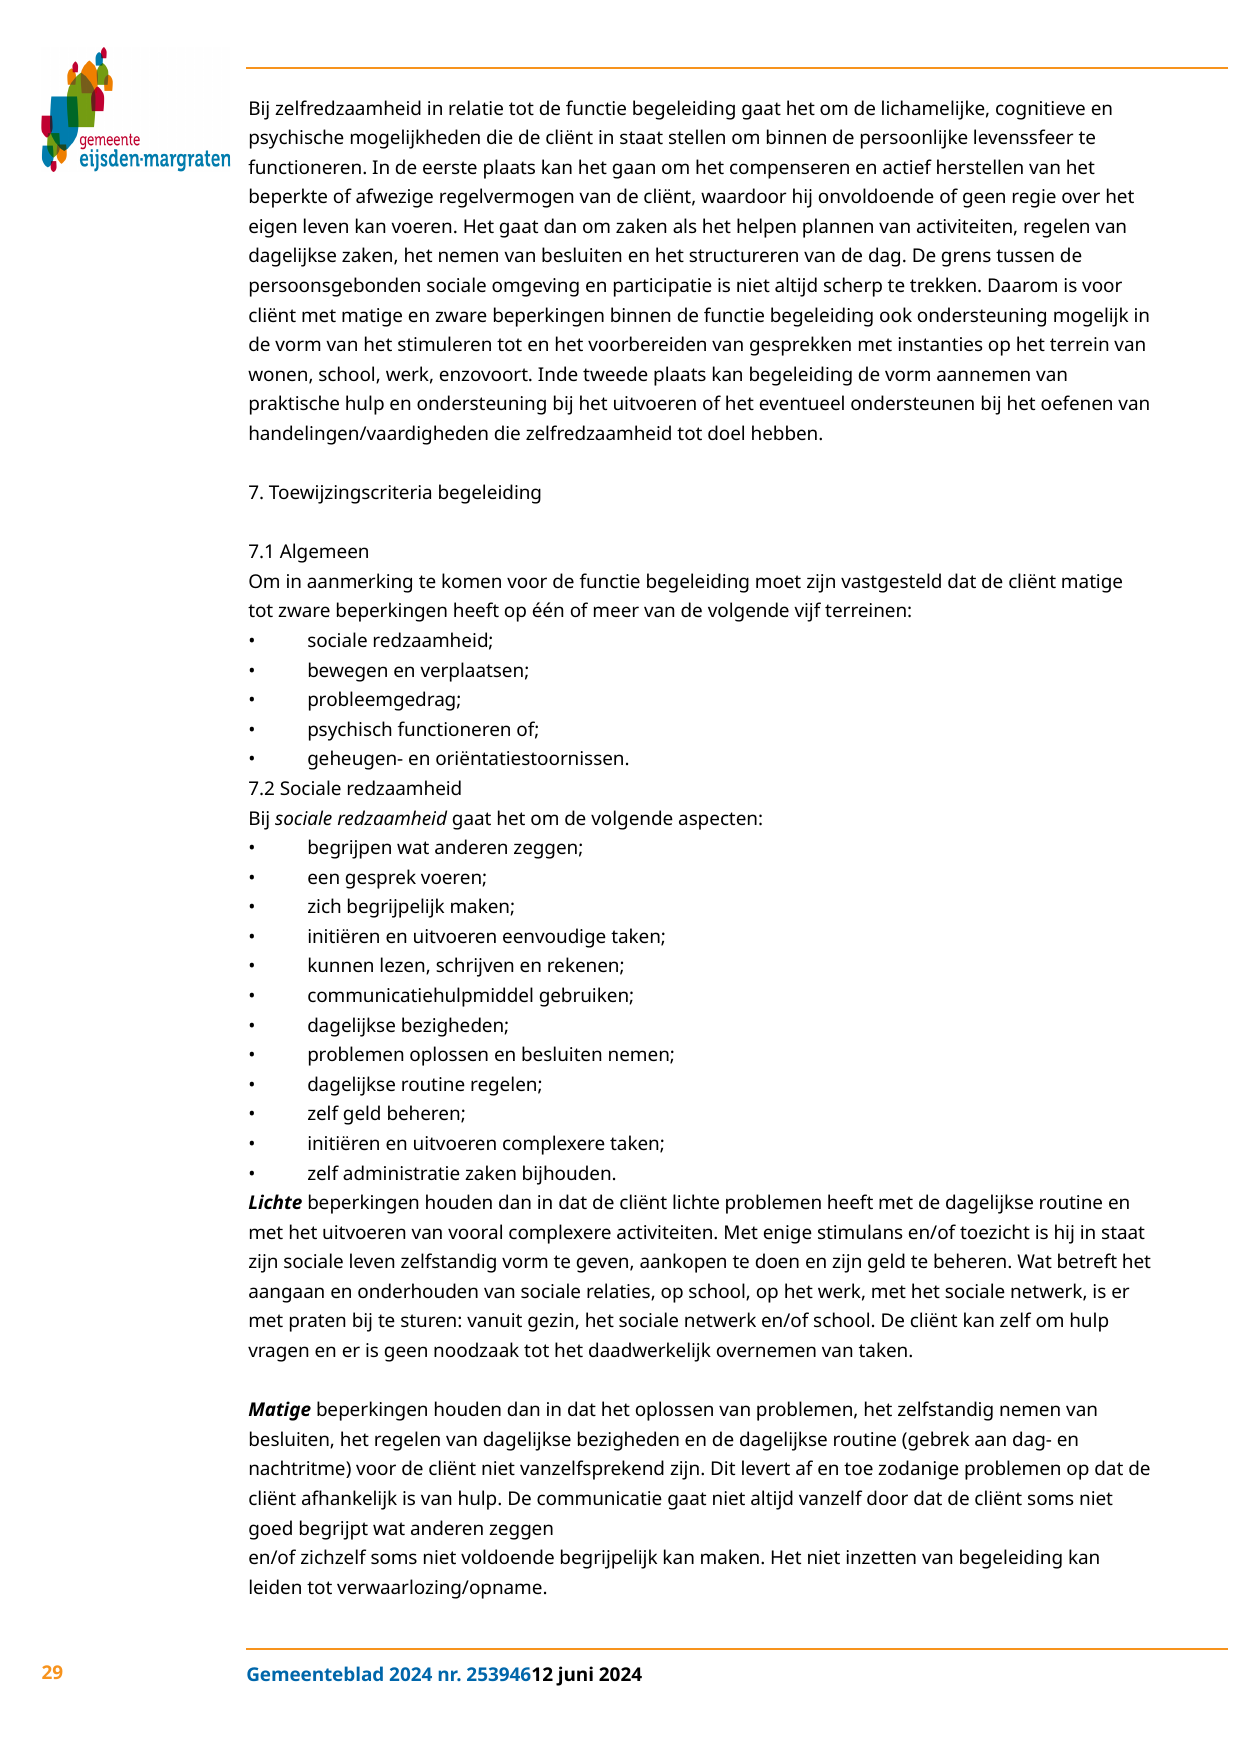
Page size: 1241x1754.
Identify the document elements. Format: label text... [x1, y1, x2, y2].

text Matige beperkingen houden dan in dat het oplossen van problemen, het zelfstandig nemen van besluiten, het regelen van dagelijkse bezigheden en de dagelijkse routine (gebrek aan dag- en nachtritme) voor de cliënt niet vanzelfsprekend zijn. Dit levert af en toe zodanige problemen op dat de cliënt afhankelijk is van hulp. De communicatie gaat niet altijd vanzelf door dat de cliënt soms niet goed begrijpt wat anderen zeggen [248, 1396, 1152, 1541]
list dagelijkse routine regelen; [248, 1071, 1152, 1097]
text Bij sociale redzaamheid gaat het om de volgende aspecten: [248, 805, 1152, 831]
list kunnen lezen, schrijven en rekenen; [248, 953, 1152, 978]
list problemen oplossen en besluiten nemen; [248, 1041, 1152, 1067]
list sociale redzaamheid; [248, 627, 1152, 653]
list zelf geld beheren; [248, 1101, 1152, 1126]
text en/of zichzelf soms niet voldoende begrijpelijk kan maken. Het niet inzetten van begeleiding kan leiden tot verwaarlozing/opname. [248, 1544, 1152, 1600]
list een gesprek voeren; [248, 864, 1152, 890]
picture [41, 47, 231, 172]
list initiëren en uitvoeren eenvoudige taken; [248, 923, 1152, 949]
list begrijpen wat anderen zeggen; [248, 834, 1152, 860]
list zich begrijpelijk maken; [248, 893, 1152, 919]
list bewegen en verplaatsen; [248, 657, 1152, 683]
text Bij zelfredzaamheid in relatie tot de functie begeleiding gaat het om de lichamelijke, cognitieve en psychische mogelijkheden die de cliënt in staat stellen om binnen de persoonlijke levenssfeer te functioneren. In de eerste plaats kan het gaan om het compenseren en actief herstellen van het beperkte of afwezige regelvermogen van de cliënt, waardoor hij onvoldoende of geen regie over het eigen leven kan voeren. Het gaat dan om zaken als het helpen plannen van activiteiten, regelen van dagelijkse zaken, het nemen van besluiten en het structureren van de dag. De grens tussen de persoonsgebonden sociale omgeving en participatie is niet altijd scherp te trekken. Daarom is voor cliënt met matige en zware beperkingen binnen de functie begeleiding ook ondersteuning mogelijk in de vorm van het stimuleren tot en het voorbereiden van gesprekken met instanties op het terrein van wonen, school, werk, enzovoort. Inde tweede plaats kan begeleiding de vorm aannemen van praktische hulp en ondersteuning bij het uitvoeren of het eventueel ondersteunen bij het oefenen van handelingen/vaardigheden die zelfredzaamheid tot doel hebben. [248, 95, 1152, 446]
list communicatiehulpmiddel gebruiken; [248, 982, 1152, 1008]
text 7.2 Sociale redzaamheid [248, 775, 1152, 801]
text 7. Toewijzingscriteria begeleiding [248, 479, 1152, 505]
list zelf administratie zaken bijhouden. [248, 1160, 1152, 1186]
list initiëren en uitvoeren complexere taken; [248, 1130, 1152, 1156]
list psychisch functioneren of; [248, 716, 1152, 742]
text 7.1 Algemeen [248, 538, 1152, 564]
list probleemgedrag; [248, 686, 1152, 712]
list geheugen- en oriëntatiestoornissen. [248, 746, 1152, 771]
text Lichte beperkingen houden dan in dat de cliënt lichte problemen heeft met de dagelijkse routine en met het uitvoeren van vooral complexere activiteiten. Met enige stimulans en/of toezicht is hij in staat zijn sociale leven zelfstandig vorm te geven, aankopen te doen en zijn geld te beheren. Wat betreft het aangaan en onderhouden van sociale relaties, op school, op het werk, met het sociale netwerk, is er met praten bij te sturen: vanuit gezin, het sociale netwerk en/of school. De cliënt kan zelf om hulp vragen en er is geen noodzaak tot het daadwerkelijk overnemen van taken. [248, 1189, 1152, 1363]
text Om in aanmerking te komen voor de functie begeleiding moet zijn vastgesteld dat de cliënt matige tot zware beperkingen heeft op één of meer van de volgende vijf terreinen: [248, 568, 1152, 623]
list dagelijkse bezigheden; [248, 1012, 1152, 1038]
